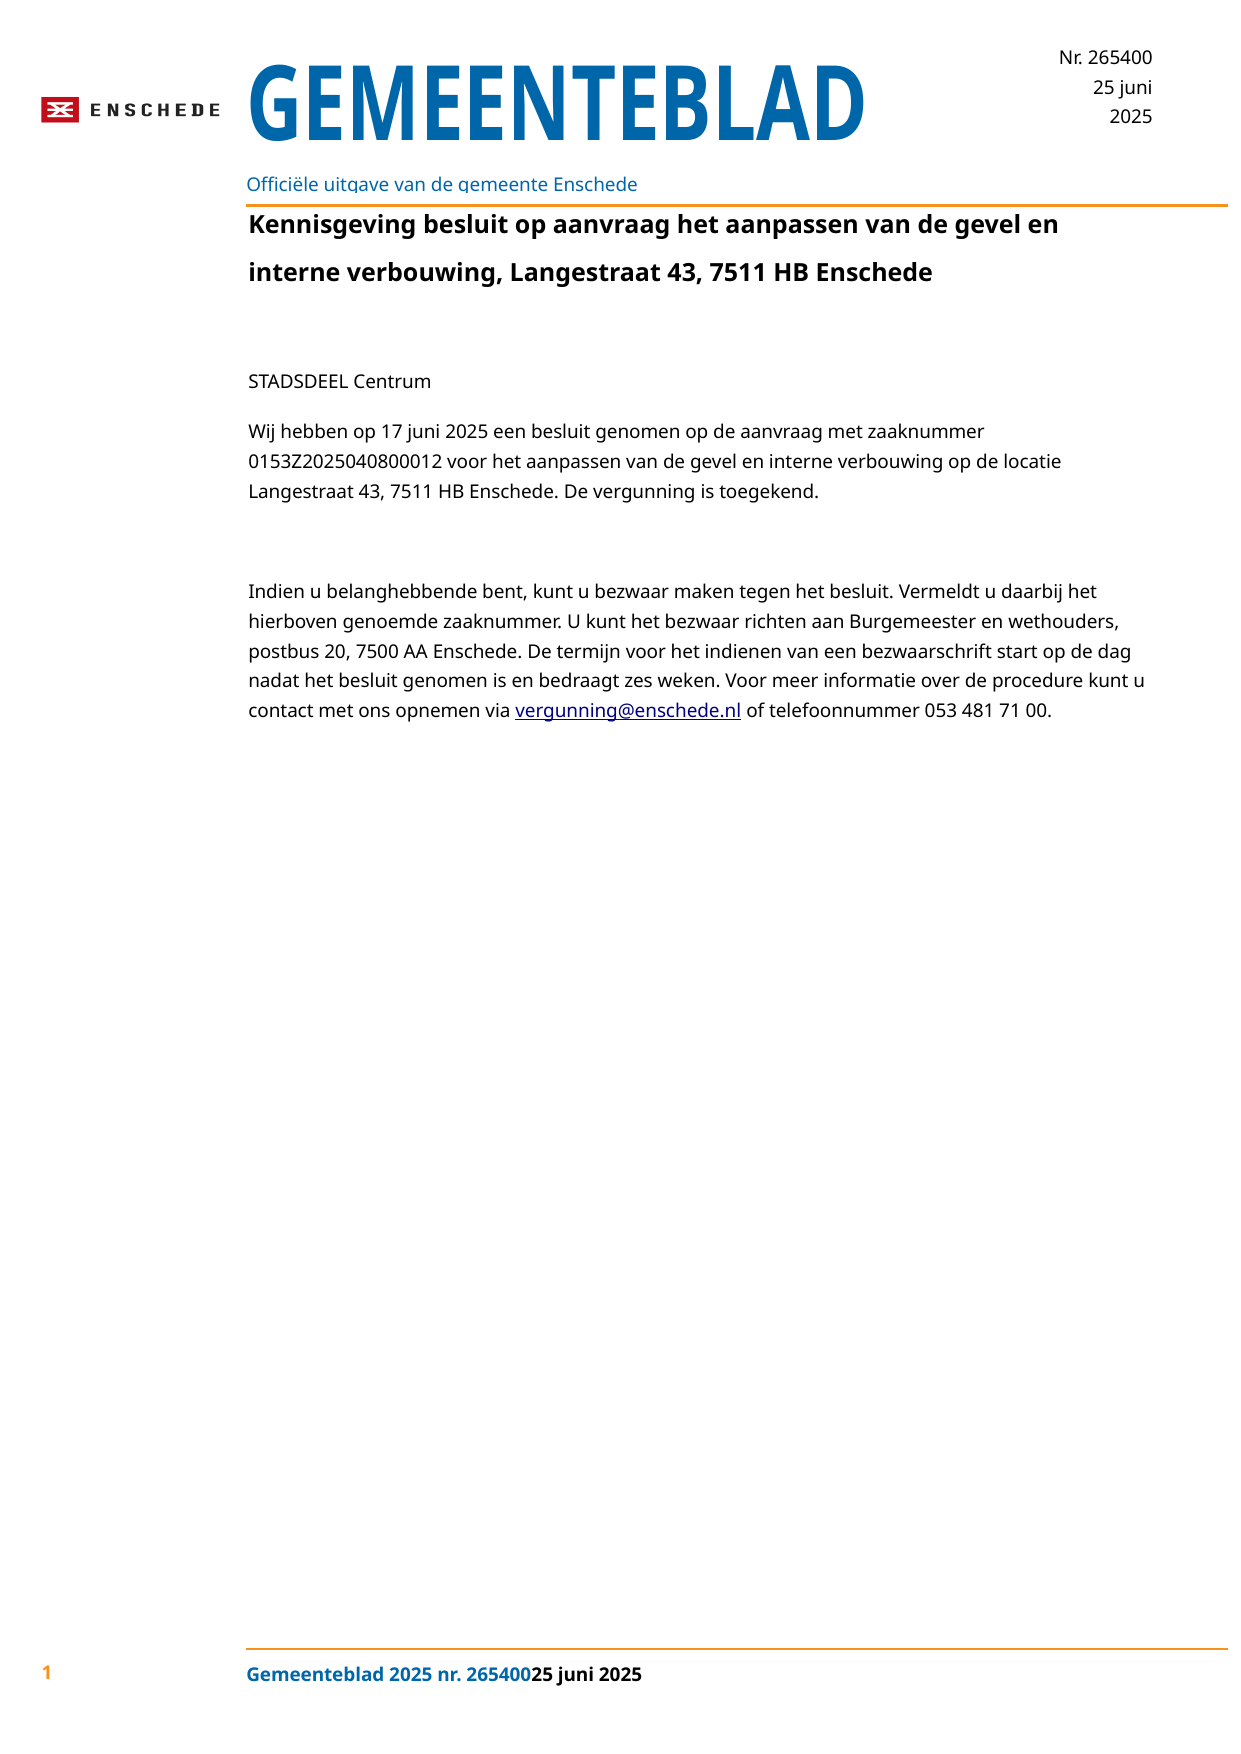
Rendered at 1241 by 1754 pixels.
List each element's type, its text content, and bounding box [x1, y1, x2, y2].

text Indien u belanghebbende bent, kunt u bezwaar maken tegen het besluit. Vermeldt u daarbij het hierboven genoemde zaaknummer. U kunt het bezwaar richten aan Burgemeester en wethouders, postbus 20, 7500 AA Enschede. De termijn voor het indienen van een bezwaarschrift start op de dag nadat het besluit genomen is en bedraagt zes weken. Voor meer informatie over de procedure kunt u contact met ons opnemen via vergunning@enschede.nl of telefoonnummer 053 481 71 00. [248, 579, 1152, 723]
text Kennisgeving besluit op aanvraag het aanpassen van de gevel en interne verbouwing, Langestraat 43, 7511 HB Enschede [248, 207, 1152, 288]
text Wij hebben op 17 juni 2025 een besluit genomen op de aanvraag met zaaknummer 0153Z2025040800012 voor het aanpassen van de gevel en interne verbouwing op de locatie Langestraat 43, 7511 HB Enschede. De vergunning is toegekend. [248, 419, 1152, 504]
picture [41, 47, 231, 172]
text STADSDEEL Centrum [248, 368, 1152, 394]
